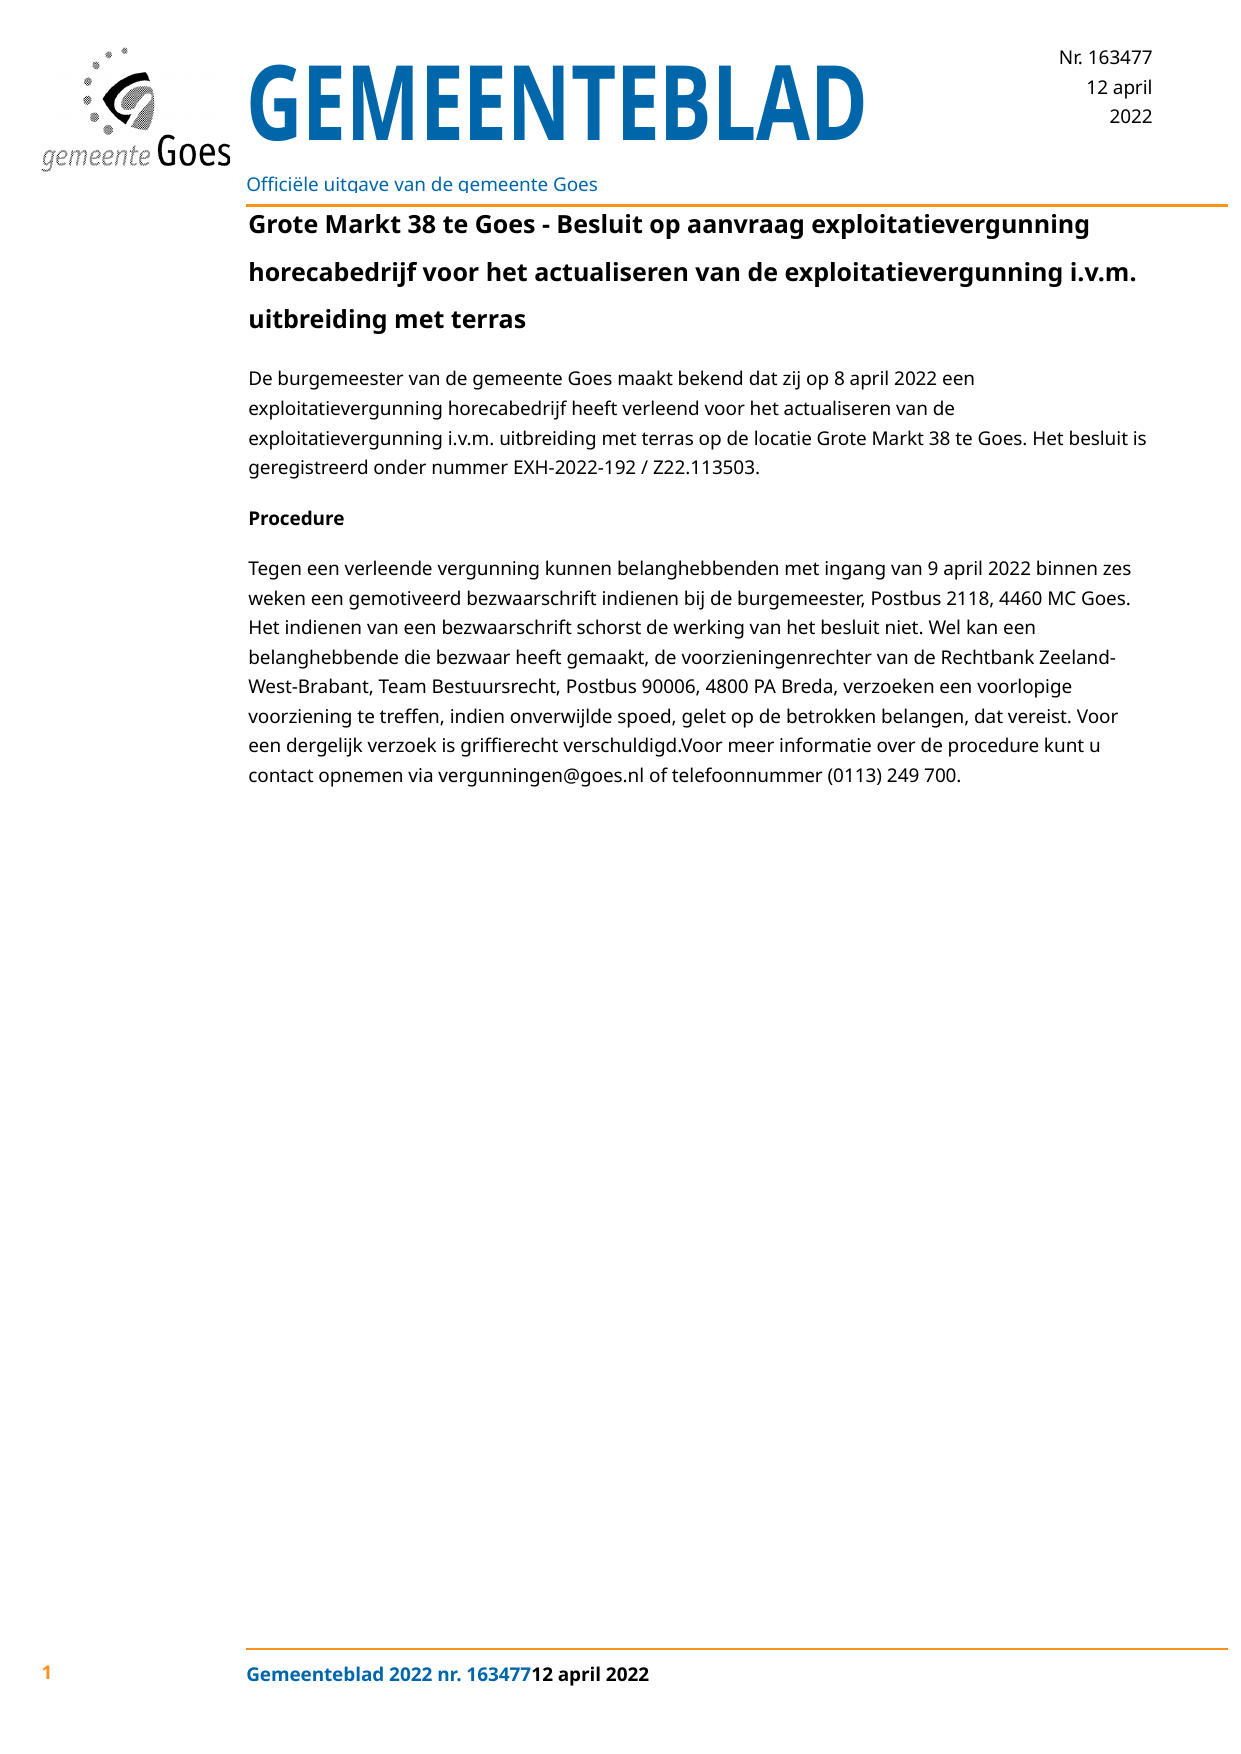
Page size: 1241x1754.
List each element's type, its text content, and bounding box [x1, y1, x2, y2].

text De burgemeester van de gemeente Goes maakt bekend dat zij op 8 april 2022 een exploitatievergunning horecabedrijf heeft verleend voor het actualiseren van de exploitatievergunning i.v.m. uitbreiding met terras op de locatie Grote Markt 38 te Goes. Het besluit is geregistreerd onder nummer EXH-2022-192 / Z22.113503. [248, 366, 1152, 480]
picture [41, 47, 231, 172]
text Procedure [248, 505, 1152, 530]
text Tegen een verleende vergunning kunnen belanghebbenden met ingang van 9 april 2022 binnen zes weken een gemotiveerd bezwaarschrift indienen bij de burgemeester, Postbus 2118, 4460 MC Goes. Het indienen van een bezwaarschrift schorst de werking van het besluit niet. Wel kan een belanghebbende die bezwaar heeft gemaakt, de voorzieningenrechter van de Rechtbank Zeeland-West-Brabant, Team Bestuursrecht, Postbus 90006, 4800 PA Breda, verzoeken een voorlopige voorziening te treffen, indien onverwijlde spoed, gelet op de betrokken belangen, dat vereist. Voor een dergelijk verzoek is griffierecht verschuldigd.Voor meer informatie over de procedure kunt u contact opnemen via vergunningen@goes.nl of telefoonnummer (0113) 249 700. [248, 555, 1152, 788]
text Grote Markt 38 te Goes - Besluit op aanvraag exploitatievergunning horecabedrijf voor het actualiseren van de exploitatievergunning i.v.m. uitbreiding met terras [248, 207, 1152, 336]
